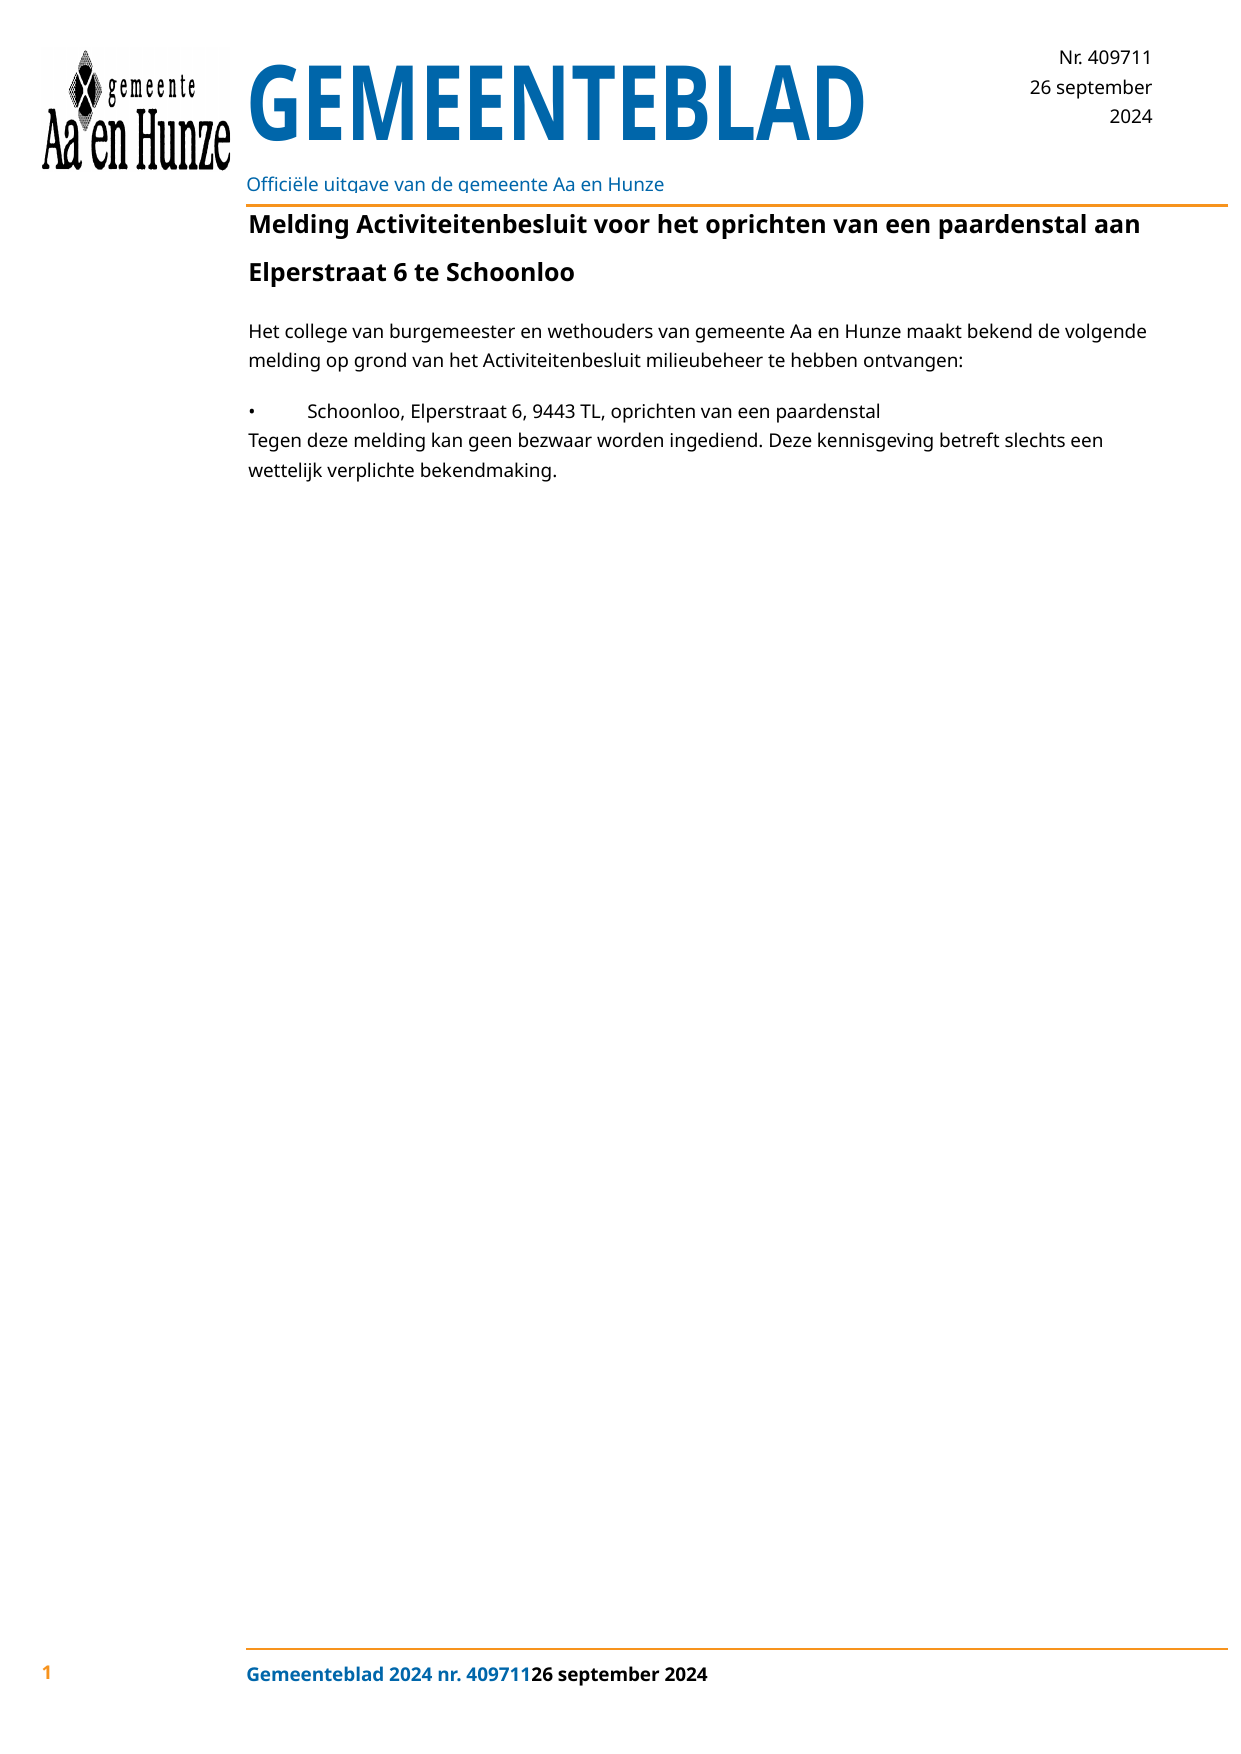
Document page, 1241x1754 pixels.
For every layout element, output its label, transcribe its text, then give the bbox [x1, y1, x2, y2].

picture [41, 47, 231, 172]
list Schoonloo, Elperstraat 6, 9443 TL, oprichten van een paardenstal [248, 398, 1152, 424]
text Melding Activiteitenbesluit voor het oprichten van een paardenstal aan Elperstraat 6 te Schoonloo [248, 207, 1152, 288]
text Tegen deze melding kan geen bezwaar worden ingediend. Deze kennisgeving betreft slechts een wettelijk verplichte bekendmaking. [248, 427, 1152, 483]
text Het college van burgemeester en wethouders van gemeente Aa en Hunze maakt bekend de volgende melding op grond van het Activiteitenbesluit milieubeheer te hebben ontvangen: [248, 318, 1152, 373]
